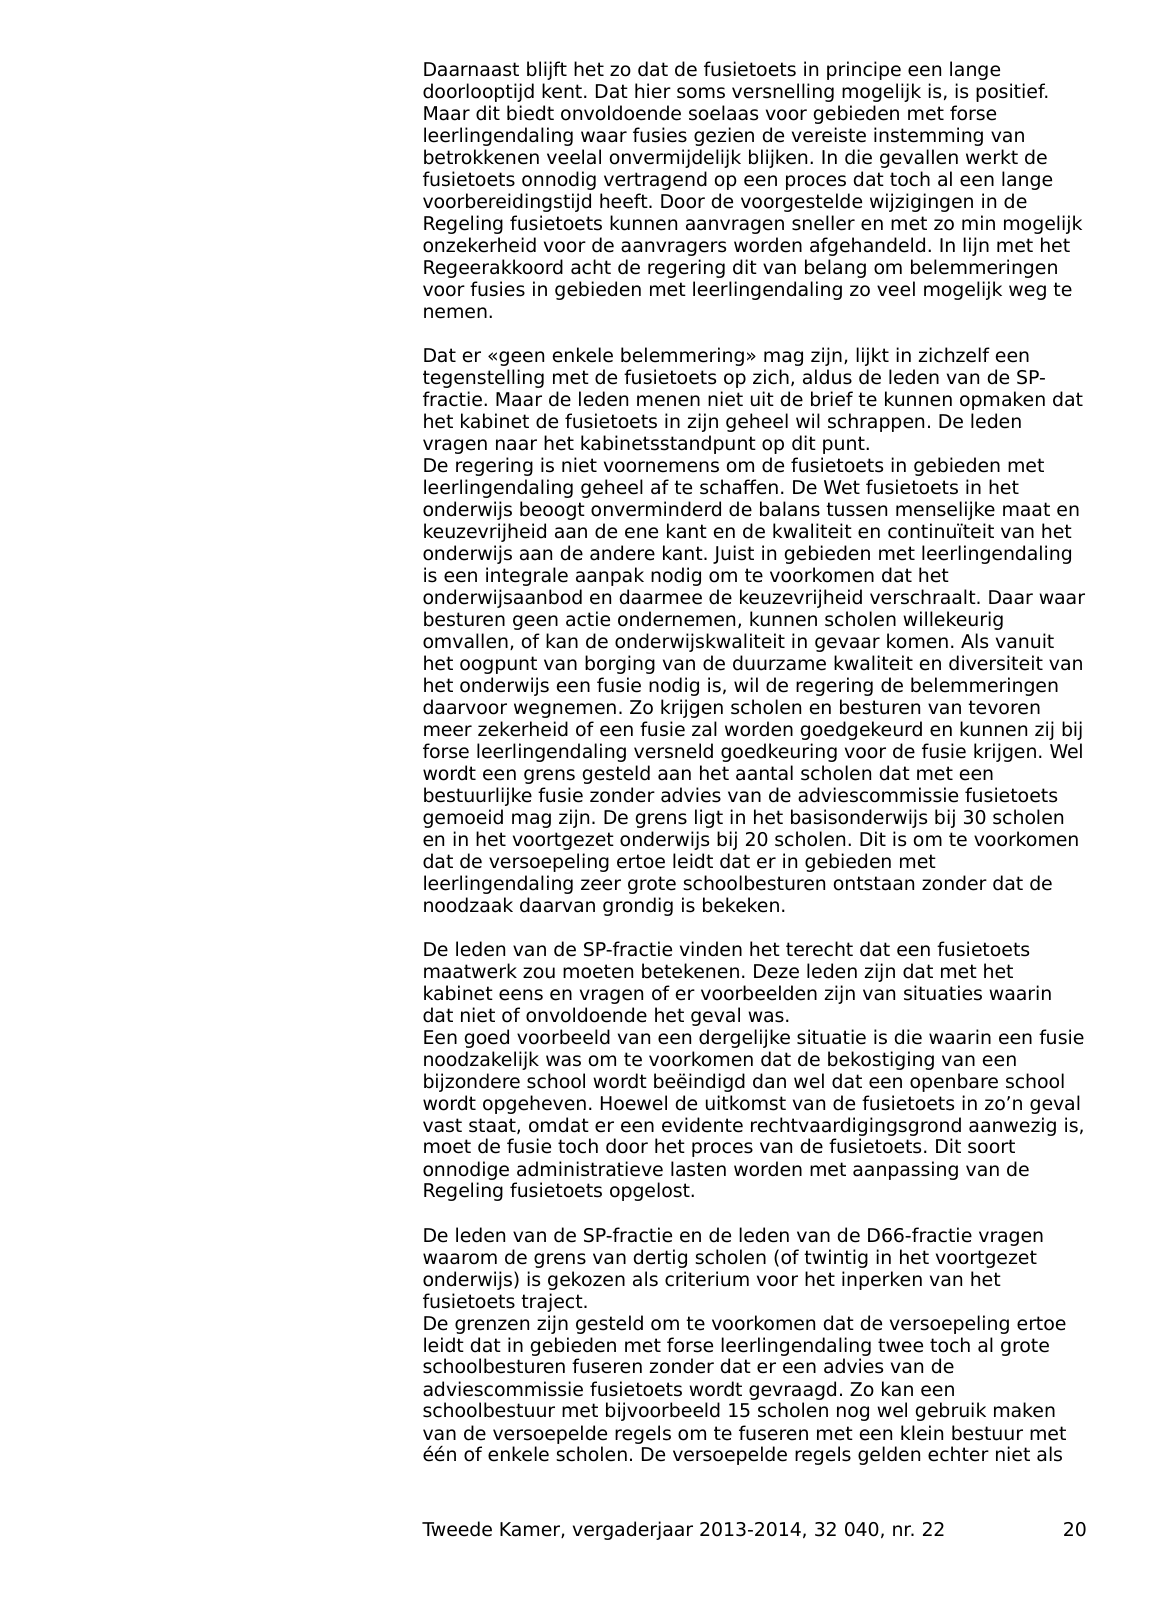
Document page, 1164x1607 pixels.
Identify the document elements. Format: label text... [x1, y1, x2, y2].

text Een goed voorbeeld van een dergelijke situatie is die waarin een fusie noodzakelijk was om te voorkomen dat de bekostiging van een bijzondere school wordt beëindigd dan wel dat een openbare school wordt opgeheven. Hoewel de uitkomst van de fusietoets in zo’n geval vast staat, omdat er een evidente rechtvaardigingsgrond aanwezig is, moet de fusie toch door het proces van de fusietoets. Dit soort onnodige administratieve lasten worden met aanpassing van de Regeling fusietoets opgelost. [422, 1027, 1087, 1202]
text De regering is niet voornemens om de fusietoets in gebieden met leerlingendaling geheel af te schaffen. De Wet fusietoets in het onderwijs beoogt onverminderd de balans tussen menselijke maat en keuzevrijheid aan de ene kant en de kwaliteit en continuïteit van het onderwijs aan de andere kant. Juist in gebieden met leerlingendaling is een integrale aanpak nodig om te voorkomen dat het onderwijsaanbod en daarmee de keuzevrijheid verschraalt. Daar waar besturen geen actie ondernemen, kunnen scholen willekeurig omvallen, of kan de onderwijskwaliteit in gevaar komen. Als vanuit het oogpunt van borging van de duurzame kwaliteit en diversiteit van het onderwijs een fusie nodig is, wil de regering de belemmeringen daarvoor wegnemen. Zo krijgen scholen en besturen van tevoren meer zekerheid of een fusie zal worden goedgekeurd en kunnen zij bij forse leerlingendaling versneld goedkeuring voor de fusie krijgen. Wel wordt een grens gesteld aan het aantal scholen dat met een bestuurlijke fusie zonder advies van de adviescommissie fusietoets gemoeid mag zijn. De grens ligt in het basisonderwijs bij 30 scholen en in het voortgezet onderwijs bij 20 scholen. Dit is om te voorkomen dat de versoepeling ertoe leidt dat er in gebieden met leerlingendaling zeer grote schoolbesturen ontstaan zonder dat de noodzaak daarvan grondig is bekeken. [422, 455, 1087, 916]
text Daarnaast blijft het zo dat de fusietoets in principe een lange doorlooptijd kent. Dat hier soms versnelling mogelijk is, is positief. Maar dit biedt onvoldoende soelaas voor gebieden met forse leerlingendaling waar fusies gezien de vereiste instemming van betrokkenen veelal onvermijdelijk blijken. In die gevallen werkt de fusietoets onnodig vertragend op een proces dat toch al een lange voorbereidingstijd heeft. Door de voorgestelde wijzigingen in de Regeling fusietoets kunnen aanvragen sneller en met zo min mogelijk onzekerheid voor de aanvragers worden afgehandeld. In lijn met het Regeerakkoord acht de regering dit van belang om belemmeringen voor fusies in gebieden met leerlingendaling zo veel mogelijk weg te nemen. [422, 59, 1087, 323]
text Dat er «geen enkele belemmering» mag zijn, lijkt in zichzelf een tegenstelling met de fusietoets op zich, aldus de leden van de SP-fractie. Maar de leden menen niet uit de brief te kunnen opmaken dat het kabinet de fusietoets in zijn geheel wil schrappen. De leden vragen naar het kabinetsstandpunt op dit punt. [422, 345, 1087, 455]
text De leden van de SP-fractie en de leden van de D66-fractie vragen waarom de grens van dertig scholen (of twintig in het voortgezet onderwijs) is gekozen als criterium voor het inperken van het fusietoets traject. [422, 1224, 1087, 1312]
text De leden van de SP-fractie vinden het terecht dat een fusietoets maatwerk zou moeten betekenen. Deze leden zijn dat met het kabinet eens en vragen of er voorbeelden zijn van situaties waarin dat niet of onvoldoende het geval was. [422, 939, 1087, 1027]
text De grenzen zijn gesteld om te voorkomen dat de versoepeling ertoe leidt dat in gebieden met forse leerlingendaling twee toch al grote schoolbesturen fuseren zonder dat er een advies van de adviescommissie fusietoets wordt gevraagd. Zo kan een schoolbestuur met bijvoorbeeld 15 scholen nog wel gebruik maken van de versoepelde regels om te fuseren met een klein bestuur met één of enkele scholen. De versoepelde regels gelden echter niet als [422, 1312, 1087, 1466]
